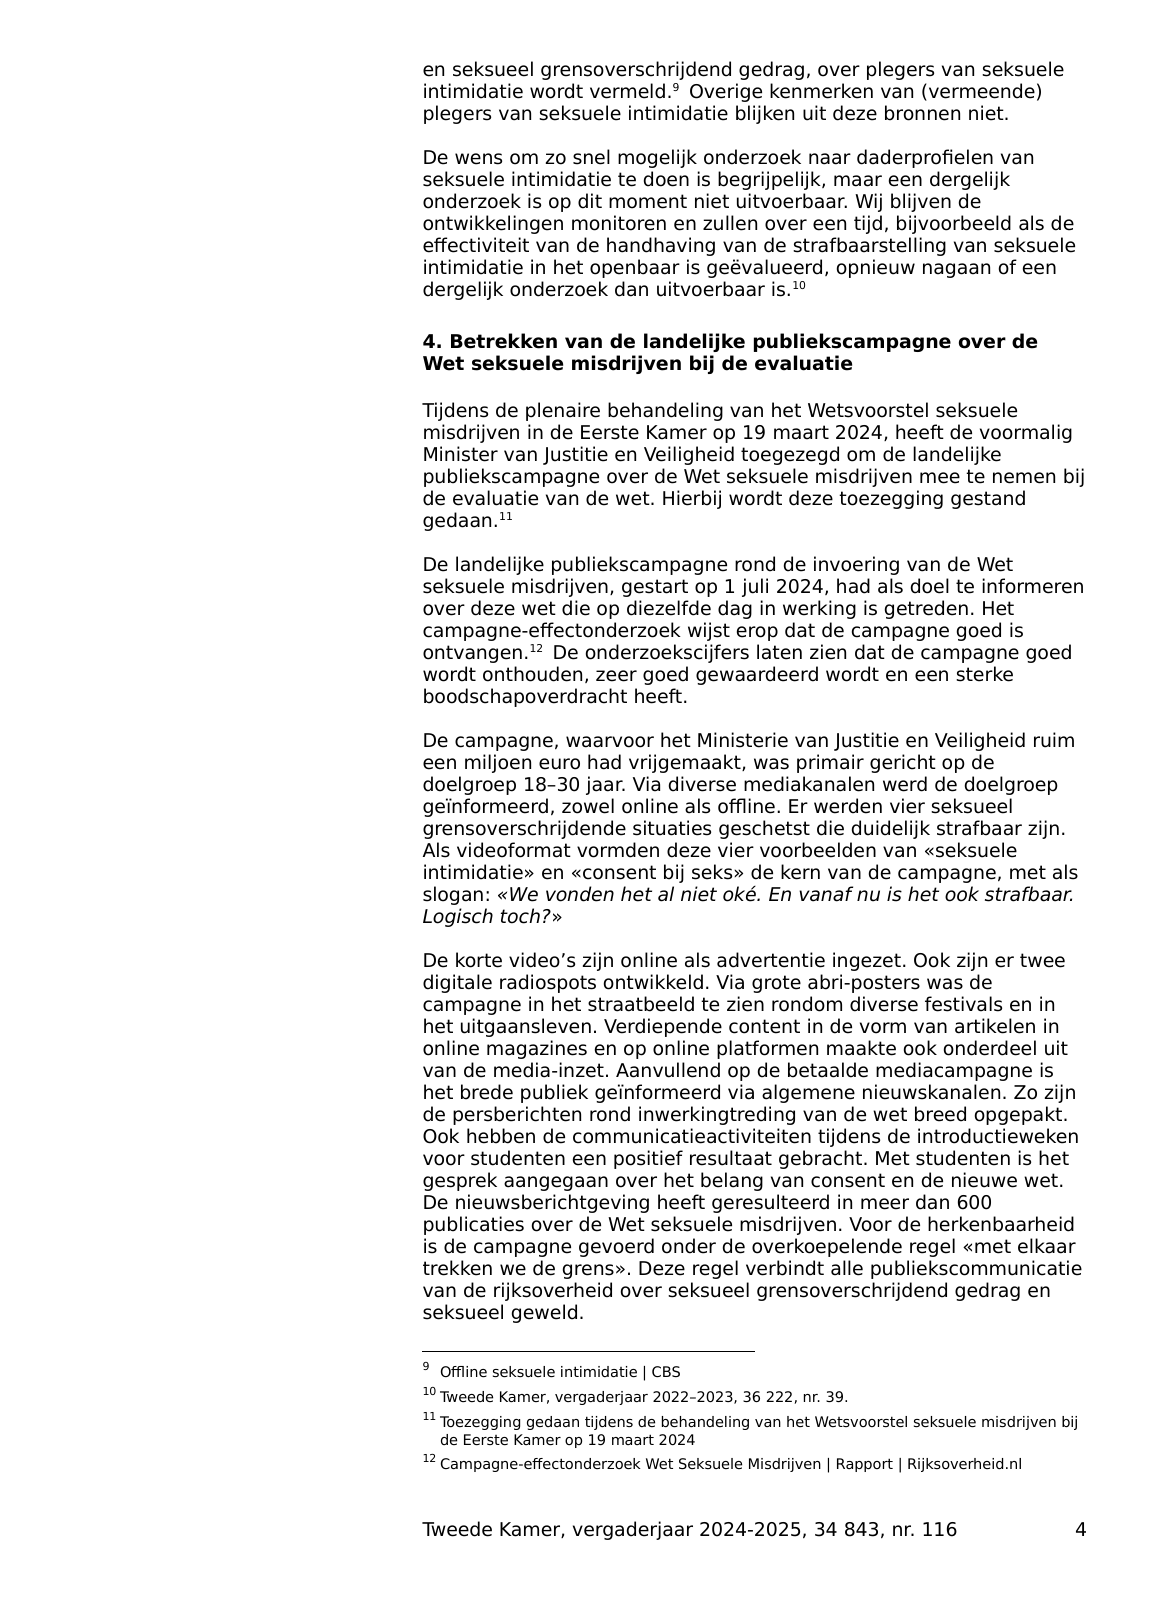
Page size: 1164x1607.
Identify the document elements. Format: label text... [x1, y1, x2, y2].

text De korte video’s zijn online als advertentie ingezet. Ook zijn er twee digitale radiospots ontwikkeld. Via grote abri-posters was de campagne in het straatbeeld te zien rondom diverse festivals en in het uitgaansleven. Verdiepende content in de vorm van artikelen in online magazines en op online platformen maakte ook onderdeel uit van de media-inzet. Aanvullend op de betaalde mediacampagne is het brede publiek geïnformeerd via algemene nieuwskanalen. Zo zijn de persberichten rond inwerkingtreding van de wet breed opgepakt. Ook hebben de communicatieactiviteiten tijdens de introductieweken voor studenten een positief resultaat gebracht. Met studenten is het gesprek aangegaan over het belang van consent en de nieuwe wet. De nieuwsberichtgeving heeft geresulteerd in meer dan 600 publicaties over de Wet seksuele misdrijven. Voor de herkenbaarheid is de campagne gevoerd onder de overkoepelende regel «met elkaar trekken we de grens». Deze regel verbindt alle publiekscommunicatie van de rijksoverheid over seksueel grensoverschrijdend gedrag en seksueel geweld. [422, 950, 1087, 1324]
text De landelijke publiekscampagne rond de invoering van de Wet seksuele misdrijven, gestart op 1 juli 2024, had als doel te informeren over deze wet die op diezelfde dag in werking is getreden. Het campagne-effectonderzoek wijst erop dat de campagne goed is ontvangen. De onderzoekscijfers laten zien dat de campagne goed wordt onthouden, zeer goed gewaardeerd wordt en een sterke boodschapoverdracht heeft. [422, 554, 1087, 708]
text en seksueel grensoverschrijdend gedrag, over plegers van seksuele intimidatie wordt vermeld. Overige kenmerken van (vermeende) plegers van seksuele intimidatie blijken uit deze bronnen niet. [422, 59, 1087, 125]
text Tweede Kamer, vergaderjaar 2022–2023, 36 222, nr. 39. [422, 1385, 1087, 1407]
text De campagne, waarvoor het Ministerie van Justitie en Veiligheid ruim een miljoen euro had vrijgemaakt, was primair gericht op de doelgroep 18–30 jaar. Via diverse mediakanalen werd de doelgroep geïnformeerd, zowel online als offline. Er werden vier seksueel grensoverschrijdende situaties geschetst die duidelijk strafbaar zijn. Als videoformat vormden deze vier voorbeelden van «seksuele intimidatie» en «consent bij seks» de kern van de campagne, met als slogan: «We vonden het al niet oké. En vanaf nu is het ook strafbaar. Logisch toch?» [422, 730, 1087, 928]
subtitle 4. Betrekken van de landelijke publiekscampagne over de Wet seksuele misdrijven bij de evaluatie [422, 331, 1087, 375]
text Campagne-effectonderzoek Wet Seksuele Misdrijven | Rapport | Rijksoverheid.nl [422, 1452, 1087, 1474]
text Tijdens de plenaire behandeling van het Wetsvoorstel seksuele misdrijven in de Eerste Kamer op 19 maart 2024, heeft de voormalig Minister van Justitie en Veiligheid toegezegd om de landelijke publiekscampagne over de Wet seksuele misdrijven mee te nemen bij de evaluatie van de wet. Hierbij wordt deze toezegging gestand gedaan. [422, 400, 1087, 532]
text Toezegging gedaan tijdens de behandeling van het Wetsvoorstel seksuele misdrijven bij de Eerste Kamer op 19 maart 2024 [422, 1410, 1087, 1449]
text De wens om zo snel mogelijk onderzoek naar daderprofielen van seksuele intimidatie te doen is begrijpelijk, maar een dergelijk onderzoek is op dit moment niet uitvoerbaar. Wij blijven de ontwikkelingen monitoren en zullen over een tijd, bijvoorbeeld als de effectiviteit van de handhaving van de strafbaarstelling van seksuele intimidatie in het openbaar is geëvalueerd, opnieuw nagaan of een dergelijk onderzoek dan uitvoerbaar is. [422, 147, 1087, 301]
text Offline seksuele intimidatie | CBS [422, 1360, 1087, 1382]
